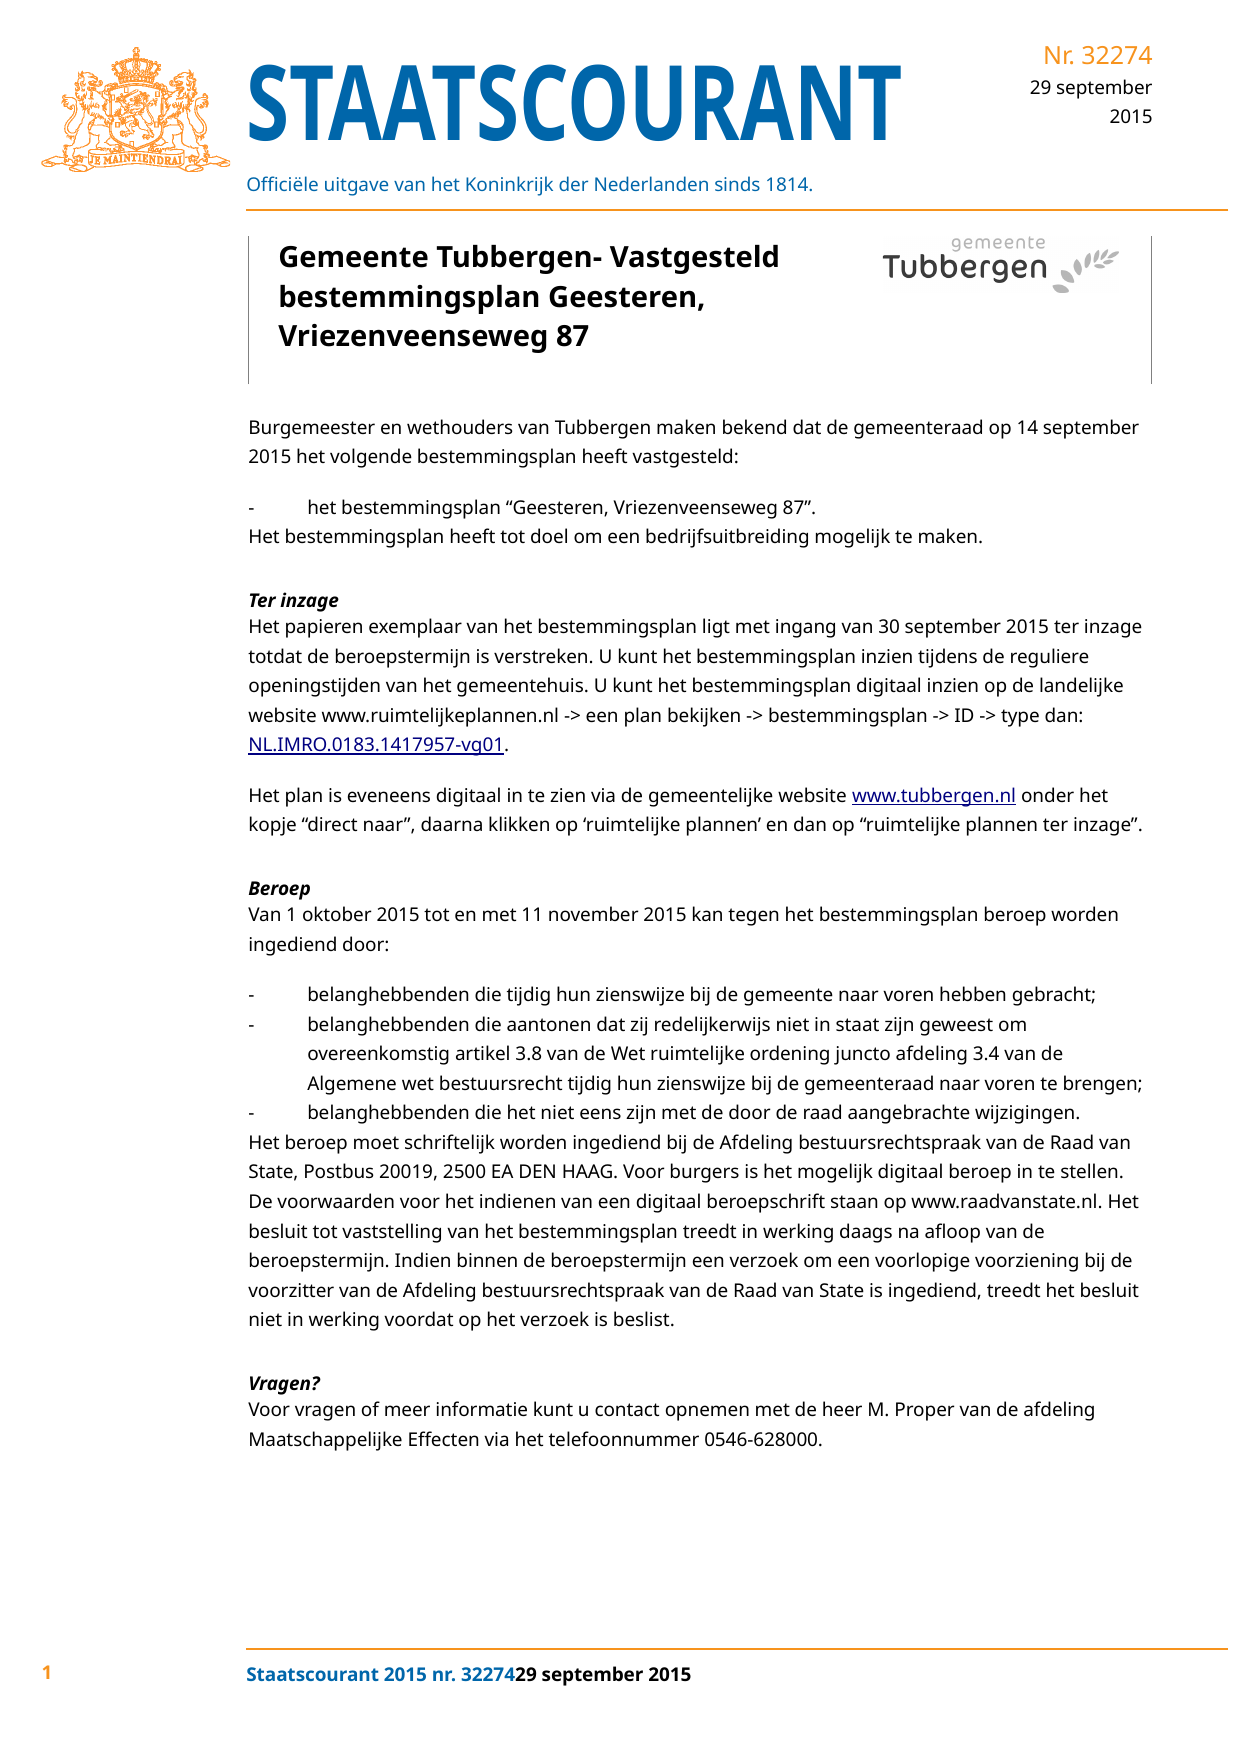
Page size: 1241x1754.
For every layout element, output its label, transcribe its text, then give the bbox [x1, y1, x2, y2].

text Het bestemmingsplan heeft tot doel om een bedrijfsuitbreiding mogelijk te maken. [248, 523, 1152, 549]
picture [882, 236, 1119, 293]
text Voor vragen of meer informatie kunt u contact opnemen met de heer M. Proper van de afdeling Maatschappelijke Effecten via het telefoonnummer 0546-628000. [248, 1396, 1152, 1452]
list belanghebbenden die tijdig hun zienswijze bij de gemeente naar voren hebben gebracht; [248, 981, 1152, 1007]
table_header Gemeente Tubbergen- Vastgesteld bestemmingsplan Geesteren, Vriezenveenseweg 87 [249, 236, 850, 384]
text Het plan is eveneens digitaal in te zien via de gemeentelijke website www.tubbergen.nl onder het kopje “direct naar”, daarna klikken op ‘ruimtelijke plannen’ en dan op “ruimtelijke plannen ter inzage”. [248, 782, 1152, 837]
text Ter inzage [248, 587, 1152, 613]
list belanghebbenden die het niet eens zijn met de door de raad aangebrachte wijzigingen. [248, 1099, 1152, 1125]
list het bestemmingsplan “Geesteren, Vriezenveenseweg 87”. [248, 494, 1152, 520]
text Het beroep moet schriftelijk worden ingediend bij de Afdeling bestuursrechtspraak van de Raad van State, Postbus 20019, 2500 EA DEN HAAG. Voor burgers is het mogelijk digitaal beroep in te stellen. De voorwaarden voor het indienen van een digitaal beroepschrift staan op www.raadvanstate.nl. Het besluit tot vaststelling van het bestemmingsplan treedt in werking daags na afloop van de beroepstermijn. Indien binnen de beroepstermijn een verzoek om een voorlopige voorziening bij de voorzitter van de Afdeling bestuursrechtspraak van de Raad van State is ingediend, treedt het besluit niet in werking voordat op het verzoek is beslist. [248, 1129, 1152, 1332]
table_header [850, 236, 1151, 384]
text Burgemeester en wethouders van Tubbergen maken bekend dat de gemeenteraad op 14 september 2015 het volgende bestemmingsplan heeft vastgesteld: [248, 414, 1152, 469]
picture [41, 47, 231, 172]
text Van 1 oktober 2015 tot en met 11 november 2015 kan tegen het bestemmingsplan beroep worden ingediend door: [248, 901, 1152, 957]
text Het papieren exemplaar van het bestemmingsplan ligt met ingang van 30 september 2015 ter inzage totdat de beroepstermijn is verstreken. U kunt het bestemmingsplan inzien tijdens de reguliere openingstijden van het gemeentehuis. U kunt het bestemmingsplan digitaal inzien op de landelijke website www.ruimtelijkeplannen.nl -> een plan bekijken -> bestemmingsplan -> ID -> type dan: NL.IMRO.0183.1417957-vg01. [248, 613, 1152, 757]
text Vragen? [248, 1371, 1152, 1396]
text Beroep [248, 876, 1152, 901]
list belanghebbenden die aantonen dat zij redelijkerwijs niet in staat zijn geweest om overeenkomstig artikel 3.8 van de Wet ruimtelijke ordening juncto afdeling 3.4 van de Algemene wet bestuursrecht tijdig hun zienswijze bij de gemeenteraad naar voren te brengen; [248, 1011, 1152, 1096]
